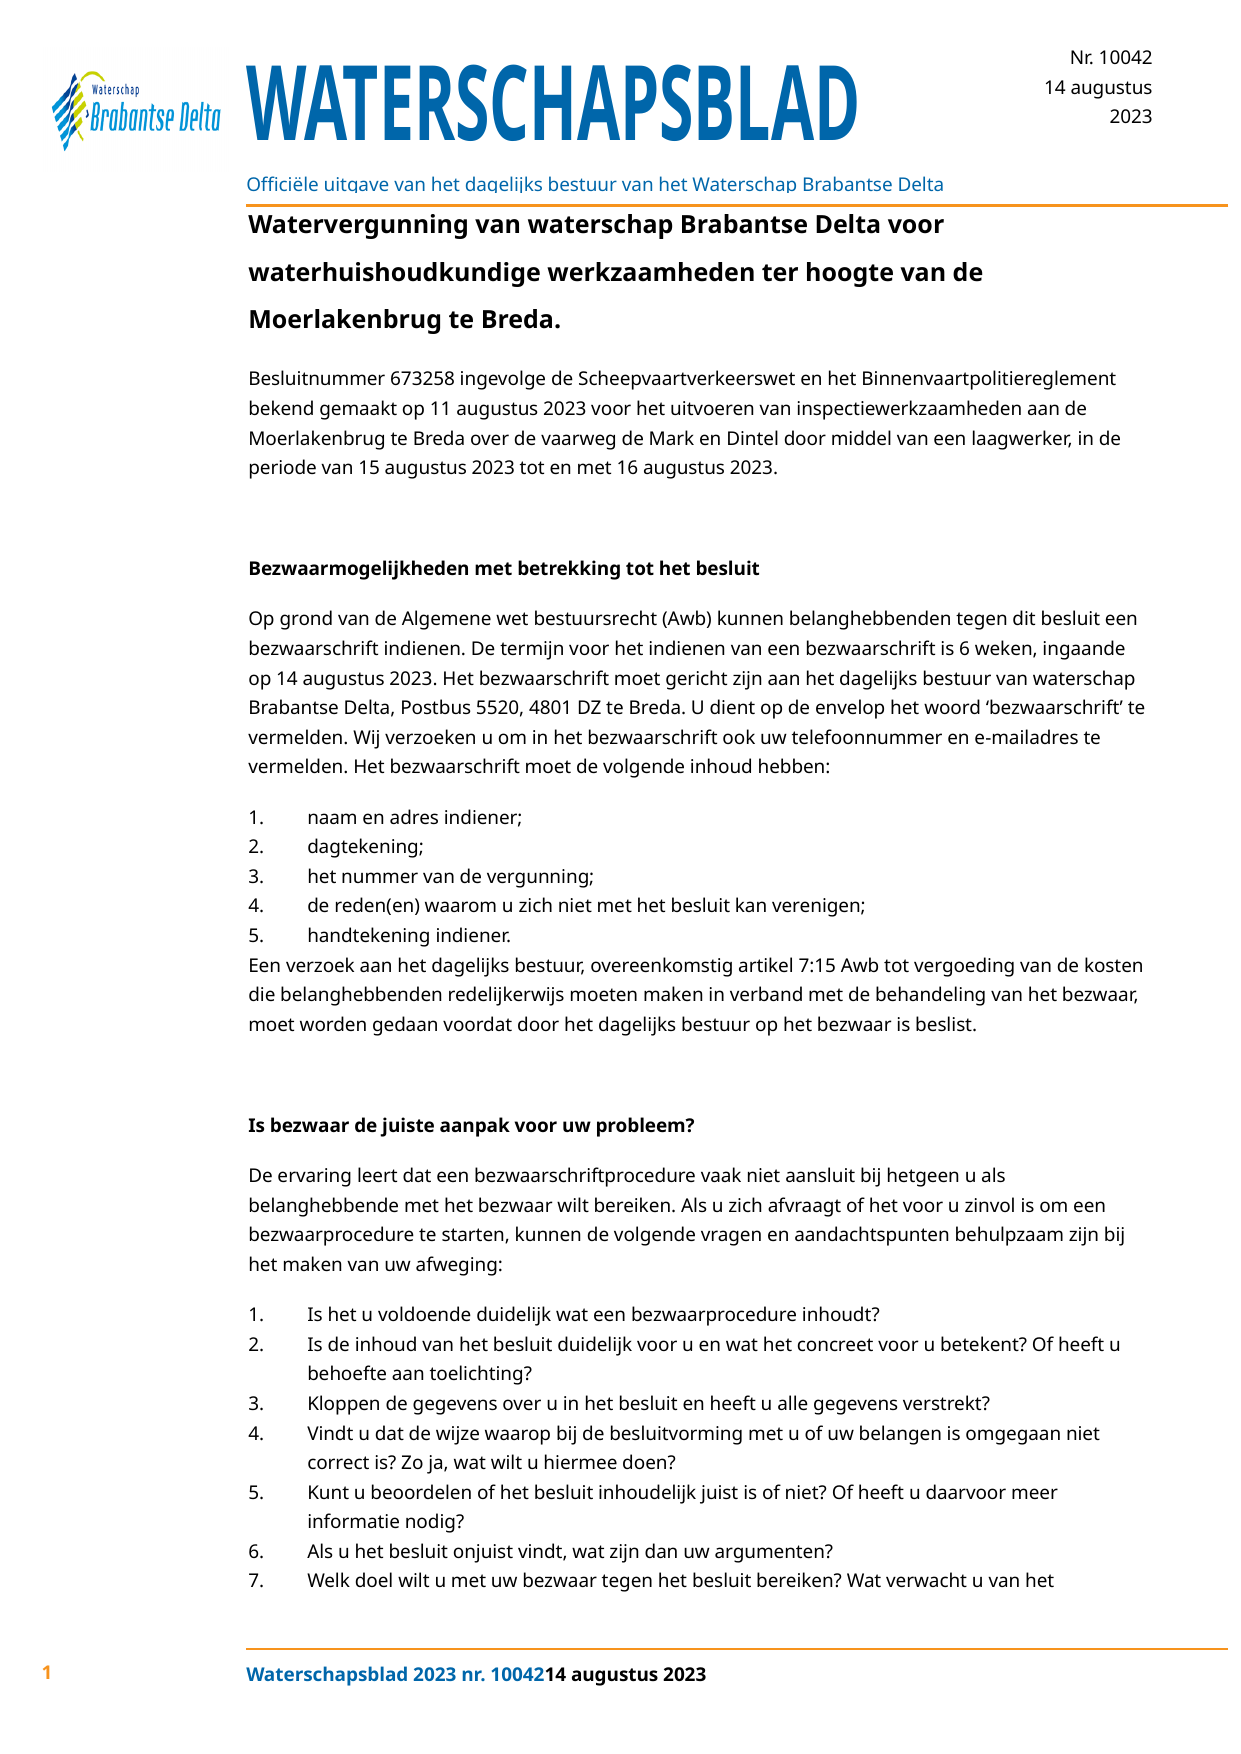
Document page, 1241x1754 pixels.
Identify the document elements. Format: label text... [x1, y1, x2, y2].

text De ervaring leert dat een bezwaarschriftprocedure vaak niet aansluit bij hetgeen u als belanghebbende met het bezwaar wilt bereiken. Als u zich afvraagt of het voor u zinvol is om een bezwaarprocedure te starten, kunnen de volgende vragen en aandachtspunten behulpzaam zijn bij het maken van uw afweging: [248, 1162, 1152, 1277]
list de reden(en) waarom u zich niet met het besluit kan verenigen; [248, 893, 1152, 918]
picture [41, 47, 231, 172]
text Besluitnummer 673258 ingevolge de Scheepvaartverkeerswet en het Binnenvaartpolitiereglement bekend gemaakt op 11 augustus 2023 voor het uitvoeren van inspectiewerkzaamheden aan de Moerlakenbrug te Breda over de vaarweg de Mark en Dintel door middel van een laagwerker, in de periode van 15 augustus 2023 tot en met 16 augustus 2023. [248, 366, 1152, 480]
text Een verzoek aan het dagelijks bestuur, overeenkomstig artikel 7:15 Awb tot vergoeding van de kosten die belanghebbenden redelijkerwijs moeten maken in verband met de behandeling van het bezwaar, moet worden gedaan voordat door het dagelijks bestuur op het bezwaar is beslist. [248, 952, 1152, 1037]
list dagtekening; [248, 833, 1152, 859]
list Is de inhoud van het besluit duidelijk voor u en wat het concreet voor u betekent? Of heeft u behoefte aan toelichting? [248, 1331, 1152, 1386]
list Is het u voldoende duidelijk wat een bezwaarprocedure inhoudt? [248, 1301, 1152, 1327]
text Watervergunning van waterschap Brabantse Delta voor waterhuishoudkundige werkzaamheden ter hoogte van de Moerlakenbrug te Breda. [248, 207, 1152, 336]
list Als u het besluit onjuist vindt, wat zijn dan uw argumenten? [248, 1538, 1152, 1564]
list Kloppen de gegevens over u in het besluit en heeft u alle gegevens verstrekt? [248, 1390, 1152, 1416]
text Is bezwaar de juiste aanpak voor uw probleem? [248, 1112, 1152, 1137]
list Welk doel wilt u met uw bezwaar tegen het besluit bereiken? Wat verwacht u van het [248, 1568, 1152, 1593]
list Kunt u beoordelen of het besluit inhoudelijk juist is of niet? Of heeft u daarvoor meer informatie nodig? [248, 1479, 1152, 1534]
text Bezwaarmogelijkheden met betrekking tot het besluit [248, 555, 1152, 581]
list handtekening indiener. [248, 922, 1152, 948]
list Vindt u dat de wijze waarop bij de besluitvorming met u of uw belangen is omgegaan niet correct is? Zo ja, wat wilt u hiermee doen? [248, 1420, 1152, 1475]
list het nummer van de vergunning; [248, 863, 1152, 889]
text Op grond van de Algemene wet bestuursrecht (Awb) kunnen belanghebbenden tegen dit besluit een bezwaarschrift indienen. De termijn voor het indienen van een bezwaarschrift is 6 weken, ingaande op 14 augustus 2023. Het bezwaarschrift moet gericht zijn aan het dagelijks bestuur van waterschap Brabantse Delta, Postbus 5520, 4801 DZ te Breda. U dient op de envelop het woord ‘bezwaarschrift’ te vermelden. Wij verzoeken u om in het bezwaarschrift ook uw telefoonnummer en e‑mailadres te vermelden. Het bezwaarschrift moet de volgende inhoud hebben: [248, 606, 1152, 779]
list naam en adres indiener; [248, 804, 1152, 829]
